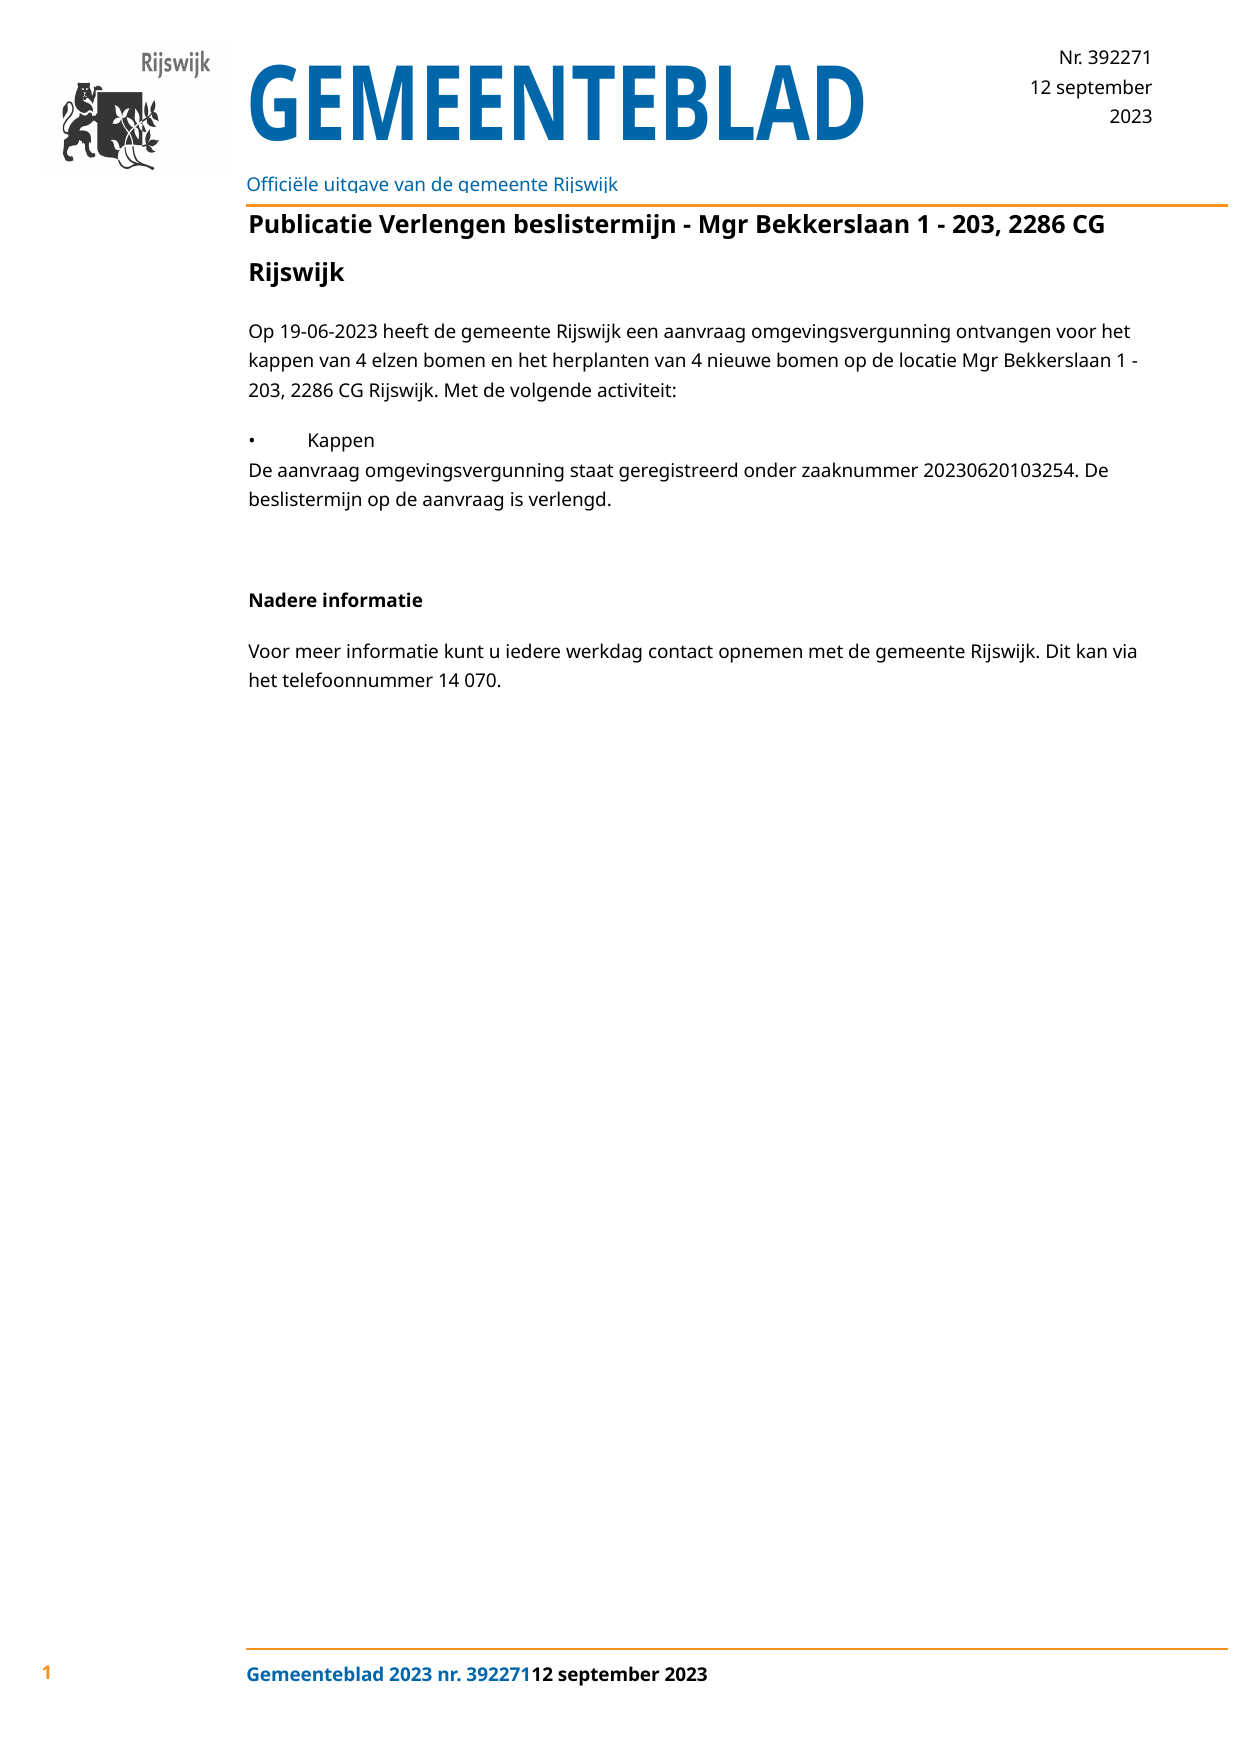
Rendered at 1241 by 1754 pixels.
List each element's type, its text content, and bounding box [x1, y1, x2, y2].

list Kappen [248, 427, 1152, 453]
text Op 19-06-2023 heeft de gemeente Rijswijk een aanvraag omgevingsvergunning ontvangen voor het kappen van 4 elzen bomen en het herplanten van 4 nieuwe bomen op de locatie Mgr Bekkerslaan 1 - 203, 2286 CG Rijswijk. Met de volgende activiteit: [248, 318, 1152, 403]
picture [41, 47, 231, 172]
text Nadere informatie [248, 587, 1152, 613]
text De aanvraag omgevingsvergunning staat geregistreerd onder zaaknummer 20230620103254. De beslistermijn op de aanvraag is verlengd. [248, 457, 1152, 512]
text Publicatie Verlengen beslistermijn - Mgr Bekkerslaan 1 - 203, 2286 CG Rijswijk [248, 207, 1152, 288]
text Voor meer informatie kunt u iedere werkdag contact opnemen met de gemeente Rijswijk. Dit kan via het telefoonnummer 14 070. [248, 638, 1152, 693]
